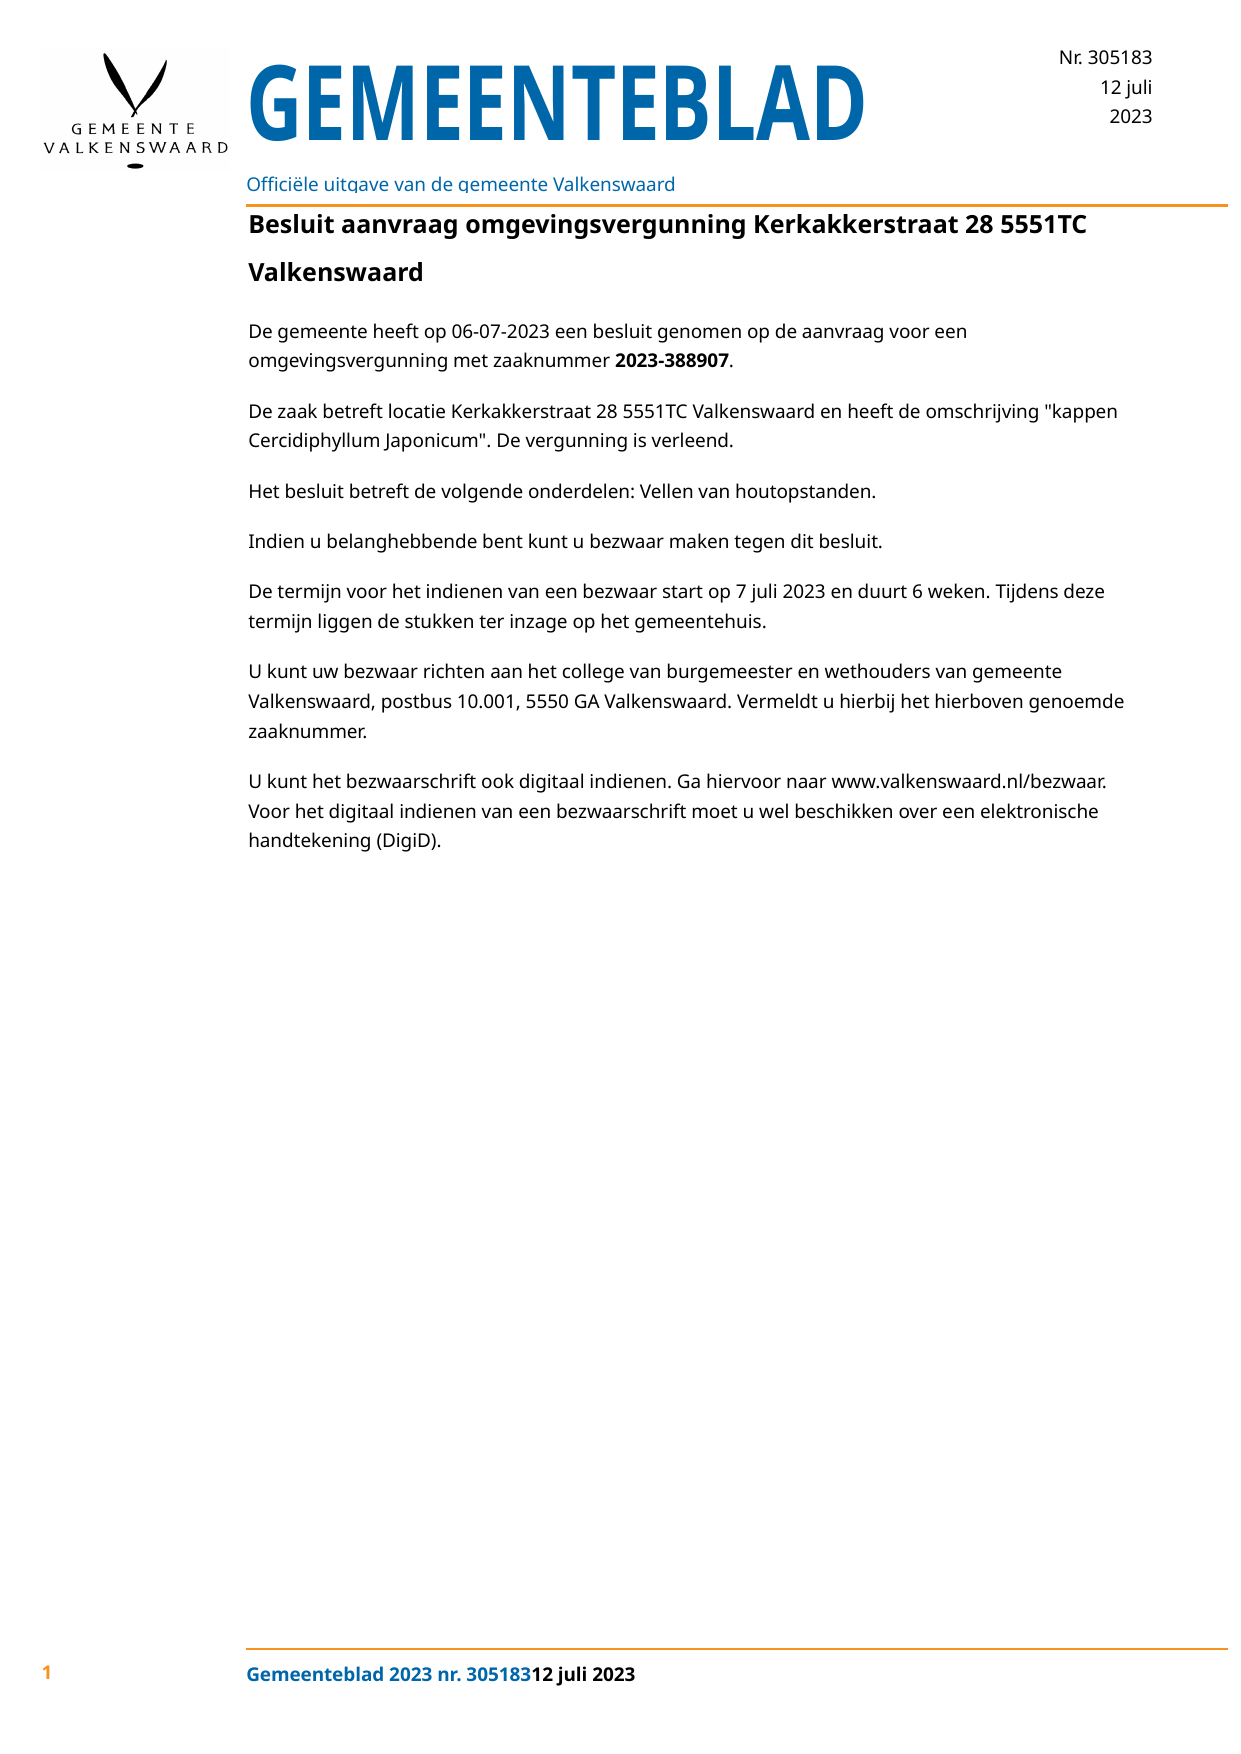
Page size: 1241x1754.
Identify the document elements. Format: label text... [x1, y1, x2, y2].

text Het besluit betreft de volgende onderdelen: Vellen van houtopstanden. [248, 478, 1152, 504]
text Indien u belanghebbende bent kunt u bezwaar maken tegen dit besluit. [248, 528, 1152, 554]
text U kunt uw bezwaar richten aan het college van burgemeester en wethouders van gemeente Valkenswaard, postbus 10.001, 5550 GA Valkenswaard. Vermeldt u hierbij het hierboven genoemde zaaknummer. [248, 659, 1152, 744]
text Besluit aanvraag omgevingsvergunning Kerkakkerstraat 28 5551TC Valkenswaard [248, 207, 1152, 288]
text De gemeente heeft op 06-07-2023 een besluit genomen op de aanvraag voor een omgevingsvergunning met zaaknummer 2023-388907. [248, 318, 1152, 373]
text De zaak betreft locatie Kerkakkerstraat 28 5551TC Valkenswaard en heeft de omschrijving "kappen Cercidiphyllum Japonicum". De vergunning is verleend. [248, 398, 1152, 453]
text De termijn voor het indienen van een bezwaar start op 7 juli 2023 en duurt 6 weken. Tijdens deze termijn liggen de stukken ter inzage op het gemeentehuis. [248, 579, 1152, 634]
picture [41, 47, 231, 172]
text U kunt het bezwaarschrift ook digitaal indienen. Ga hiervoor naar www.valkenswaard.nl/bezwaar. Voor het digitaal indienen van een bezwaarschrift moet u wel beschikken over een elektronische handtekening (DigiD). [248, 768, 1152, 853]
